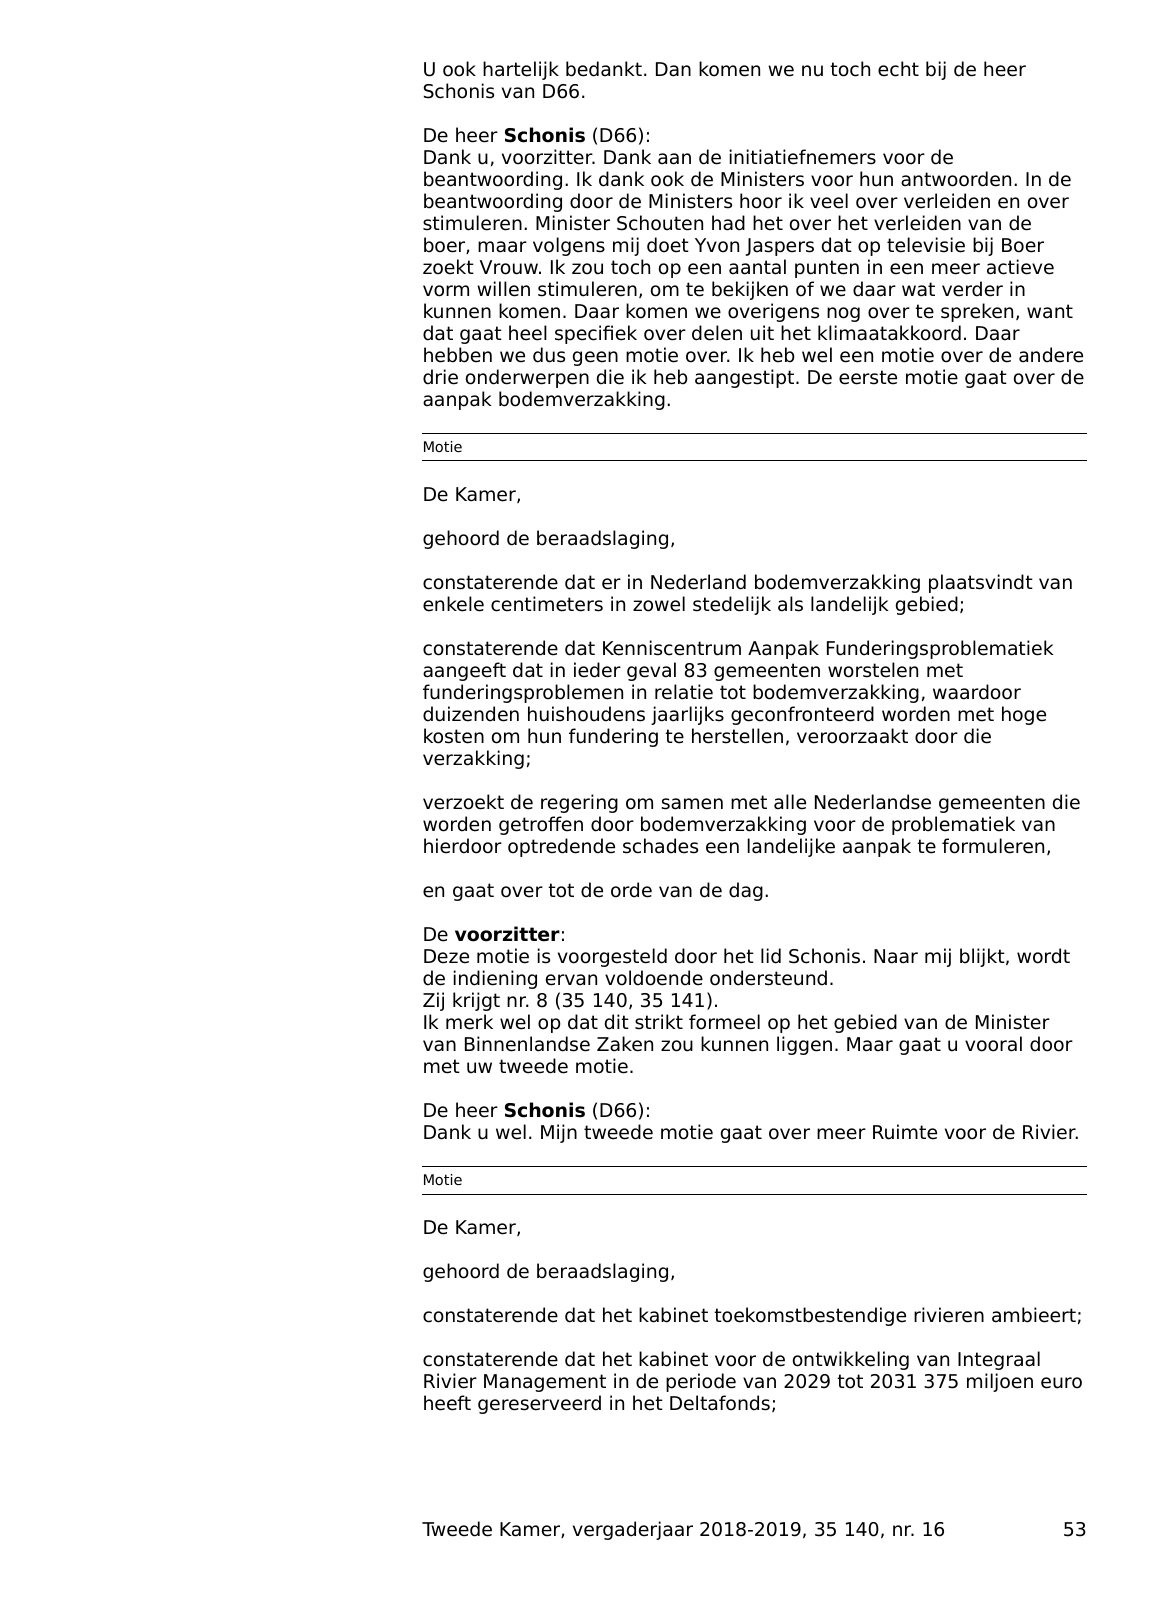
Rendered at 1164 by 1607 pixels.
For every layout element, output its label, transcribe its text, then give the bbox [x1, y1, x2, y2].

text gehoord de beraadslaging, [422, 1261, 1087, 1283]
text Deze motie is voorgesteld door het lid Schonis. Naar mij blijkt, wordt de indiening ervan voldoende ondersteund. [422, 946, 1087, 990]
text constaterende dat er in Nederland bodemverzakking plaatsvindt van enkele centimeters in zowel stedelijk als landelijk gebied; [422, 572, 1087, 616]
text en gaat over tot de orde van de dag. [422, 880, 1087, 902]
text U ook hartelijk bedankt. Dan komen we nu toch echt bij de heer Schonis van D66. [422, 59, 1087, 103]
text constaterende dat Kenniscentrum Aanpak Funderingsproblematiek aangeeft dat in ieder geval 83 gemeenten worstelen met funderingsproblemen in relatie tot bodemverzakking, waardoor duizenden huishoudens jaarlijks geconfronteerd worden met hoge kosten om hun fundering te herstellen, veroorzaakt door die verzakking; [422, 638, 1087, 770]
text Dank u wel. Mijn tweede motie gaat over meer Ruimte voor de Rivier. [422, 1122, 1087, 1144]
text verzoekt de regering om samen met alle Nederlandse gemeenten die worden getroffen door bodemverzakking voor de problematiek van hierdoor optredende schades een landelijke aanpak te formuleren, [422, 792, 1087, 858]
table_header Motie [422, 434, 1087, 460]
text Dank u, voorzitter. Dank aan de initiatiefnemers voor de beantwoording. Ik dank ook de Ministers voor hun antwoorden. In de beantwoording door de Ministers hoor ik veel over verleiden en over stimuleren. Minister Schouten had het over het verleiden van de boer, maar volgens mij doet Yvon Jaspers dat op televisie bij Boer zoekt Vrouw. Ik zou toch op een aantal punten in een meer actieve vorm willen stimuleren, om te bekijken of we daar wat verder in kunnen komen. Daar komen we overigens nog over te spreken, want dat gaat heel specifiek over delen uit het klimaatakkoord. Daar hebben we dus geen motie over. Ik heb wel een motie over de andere drie onderwerpen die ik heb aangestipt. De eerste motie gaat over de aanpak bodemverzakking. [422, 147, 1087, 411]
text De heer Schonis (D66): [422, 125, 1087, 147]
table_header Motie [422, 1167, 1087, 1193]
text constaterende dat het kabinet toekomstbestendige rivieren ambieert; [422, 1305, 1087, 1327]
text De heer Schonis (D66): [422, 1100, 1087, 1122]
text gehoord de beraadslaging, [422, 528, 1087, 549]
text Ik merk wel op dat dit strikt formeel op het gebied van de Minister van Binnenlandse Zaken zou kunnen liggen. Maar gaat u vooral door met uw tweede motie. [422, 1012, 1087, 1078]
text De Kamer, [422, 1217, 1087, 1239]
text De Kamer, [422, 483, 1087, 505]
text Zij krijgt nr. 8 (35 140, 35 141). [422, 990, 1087, 1012]
text constaterende dat het kabinet voor de ontwikkeling van Integraal Rivier Management in de periode van 2029 tot 2031 375 miljoen euro heeft gereserveerd in het Deltafonds; [422, 1349, 1087, 1415]
text De voorzitter: [422, 924, 1087, 946]
